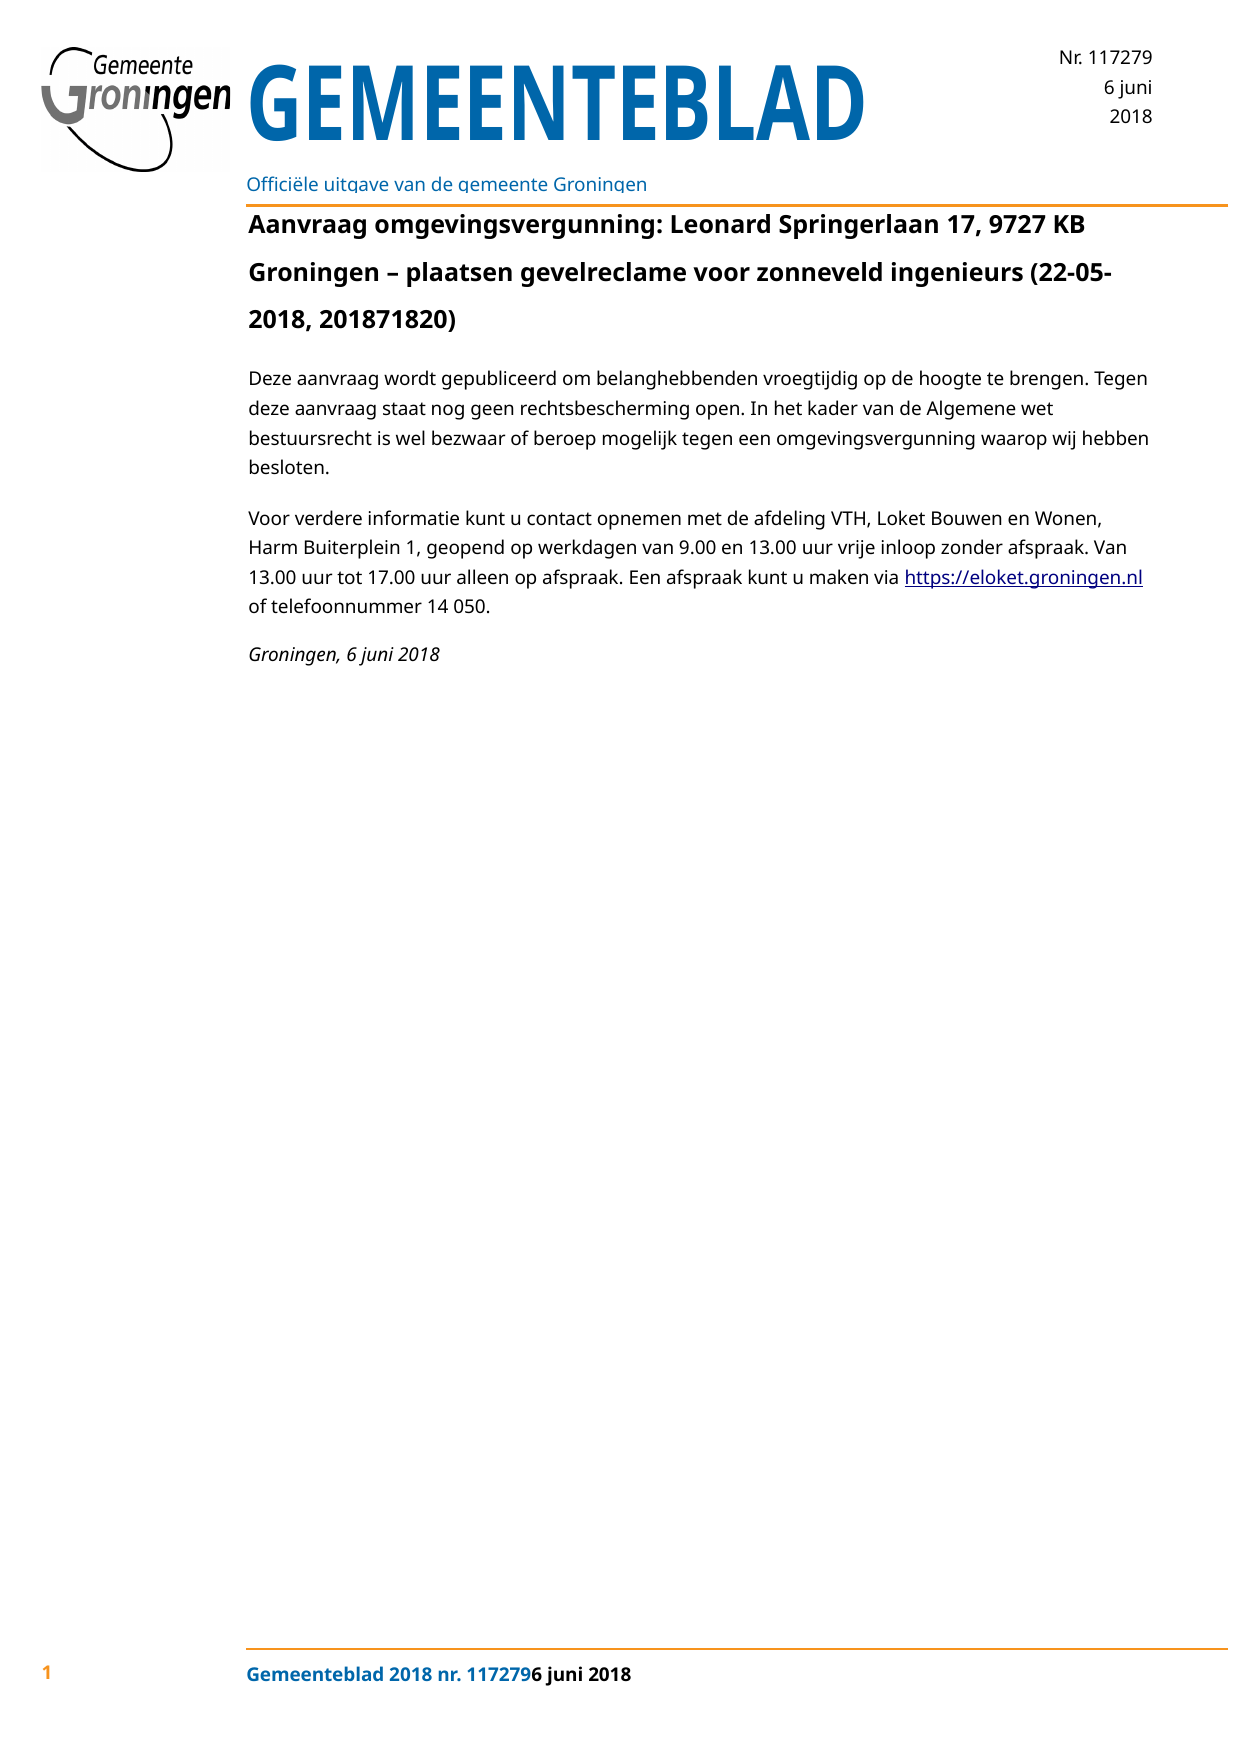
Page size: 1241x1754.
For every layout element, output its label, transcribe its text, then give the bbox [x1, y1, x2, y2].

text Groningen, 6 juni 2018 [248, 641, 1152, 667]
picture [41, 47, 231, 172]
text Aanvraag omgevingsvergunning: Leonard Springerlaan 17, 9727 KB Groningen – plaatsen gevelreclame voor zonneveld ingenieurs (22-05-2018, 201871820) [248, 207, 1152, 336]
text Voor verdere informatie kunt u contact opnemen met de afdeling VTH, Loket Bouwen en Wonen, Harm Buiterplein 1, geopend op werkdagen van 9.00 en 13.00 uur vrije inloop zonder afspraak. Van 13.00 uur tot 17.00 uur alleen op afspraak. Een afspraak kunt u maken via https://eloket.groningen.nl of telefoonnummer 14 050. [248, 505, 1152, 619]
text Deze aanvraag wordt gepubliceerd om belanghebbenden vroegtijdig op de hoogte te brengen. Tegen deze aanvraag staat nog geen rechtsbescherming open. In het kader van de Algemene wet bestuursrecht is wel bezwaar of beroep mogelijk tegen een omgevingsvergunning waarop wij hebben besloten. [248, 366, 1152, 480]
